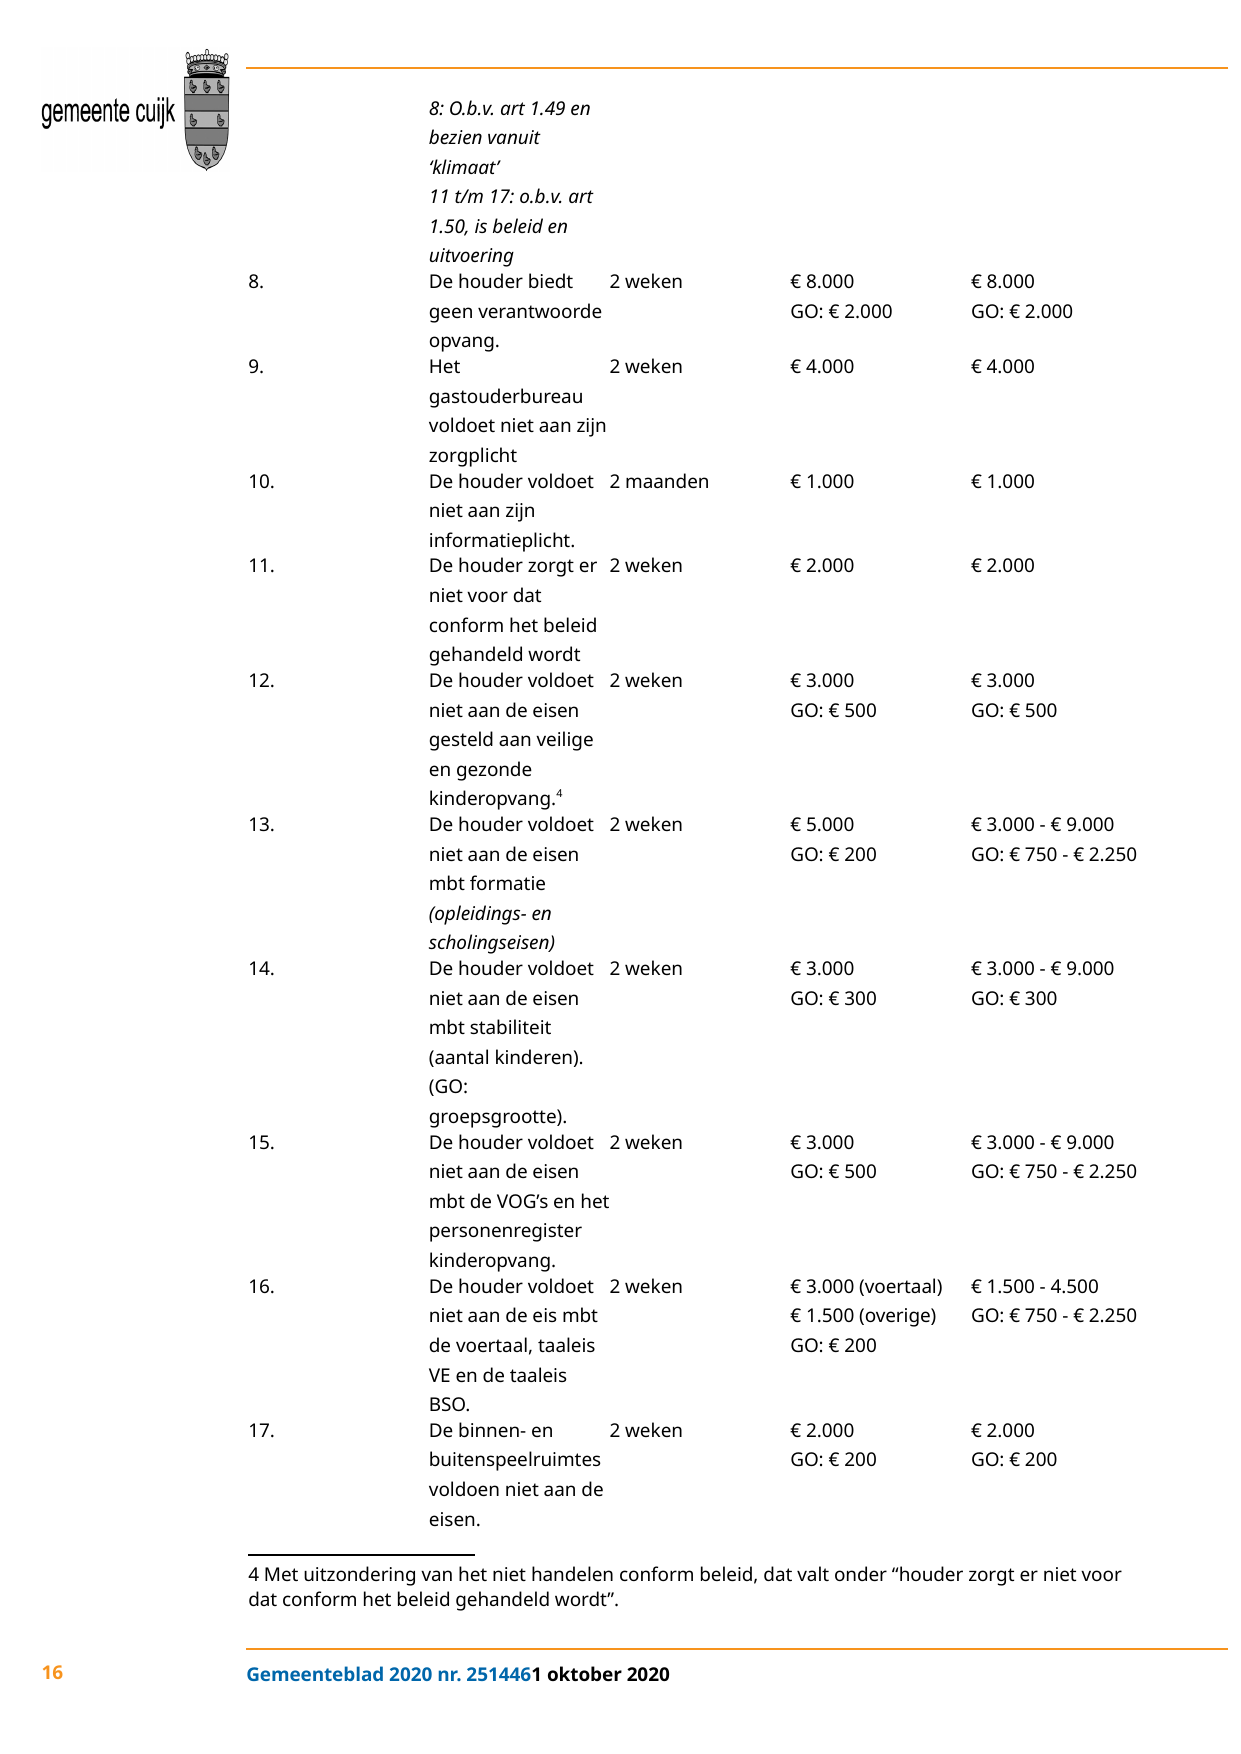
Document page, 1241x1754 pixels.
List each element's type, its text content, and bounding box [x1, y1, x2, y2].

table_cell € 1.500 - 4.500 GO: € 750 - € 2.250 [971, 1273, 1152, 1417]
table_cell 11. [248, 553, 429, 667]
table_cell 15. [248, 1129, 429, 1273]
table_cell € 2.000 [790, 553, 971, 667]
table_cell 13. [248, 811, 429, 955]
table_cell 16. [248, 1273, 429, 1417]
table_cell De houder biedt geen verantwoorde opvang. [429, 269, 609, 353]
table_cell De houder voldoet niet aan de eis mbt de voertaal, taaleis VE en de taaleis BSO. [429, 1273, 609, 1417]
table_cell € 5.000 GO: € 200 [790, 811, 971, 955]
table_cell 2 maanden [609, 468, 790, 553]
table_cell € 3.000 GO: € 500 [971, 667, 1152, 811]
table_cell De binnen- en buitenspeelruimtes voldoen niet aan de eisen. [429, 1417, 609, 1532]
table_cell € 3.000 GO: € 500 [790, 1129, 971, 1273]
table_cell 2 weken [609, 1417, 790, 1532]
table_cell 10. [248, 468, 429, 553]
table_cell € 3.000 - € 9.000 GO: € 750 - € 2.250 [971, 811, 1152, 955]
table_header [609, 95, 790, 268]
table_header 8: O.b.v. art 1.49 en bezien vanuit ‘klimaat’ 11 t/m 17: o.b.v. art 1.50, is beleid en uitvoering [429, 95, 609, 268]
table_cell 2 weken [609, 1273, 790, 1417]
table_cell 2 weken [609, 955, 790, 1129]
table_cell € 3.000 (voertaal) € 1.500 (overige) GO: € 200 [790, 1273, 971, 1417]
table_cell € 8.000 GO: € 2.000 [790, 269, 971, 353]
table_cell 12. [248, 667, 429, 811]
table_cell 9. [248, 353, 429, 468]
table_cell De houder zorgt er niet voor dat conform het beleid gehandeld wordt [429, 553, 609, 667]
table_cell 2 weken [609, 553, 790, 667]
table_cell € 4.000 [971, 353, 1152, 468]
table_cell 2 weken [609, 353, 790, 468]
table_cell 2 weken [609, 269, 790, 353]
picture [41, 47, 231, 172]
table_cell € 1.000 [790, 468, 971, 553]
table_header [790, 95, 971, 268]
table_cell € 4.000 [790, 353, 971, 468]
table_cell De houder voldoet niet aan de eisen gesteld aan veilige en gezonde kinderopvang. [429, 667, 609, 811]
table_cell € 1.000 [971, 468, 1152, 553]
table_header [971, 95, 1152, 268]
table_cell € 2.000 GO: € 200 [790, 1417, 971, 1532]
table_cell De houder voldoet niet aan de eisen mbt stabiliteit (aantal kinderen). (GO: groepsgrootte). [429, 955, 609, 1129]
table_cell € 3.000 - € 9.000 GO: € 750 - € 2.250 [971, 1129, 1152, 1273]
table_cell 2 weken [609, 667, 790, 811]
table_cell De houder voldoet niet aan de eisen mbt de VOG’s en het personenregister kinderopvang. [429, 1129, 609, 1273]
table_cell 8. [248, 269, 429, 353]
table_cell 2 weken [609, 1129, 790, 1273]
table_cell € 3.000 GO: € 300 [790, 955, 971, 1129]
table_cell € 2.000 [971, 553, 1152, 667]
table_cell € 3.000 GO: € 500 [790, 667, 971, 811]
table_header [248, 95, 429, 268]
table_cell 2 weken [609, 811, 790, 955]
table_cell € 8.000 GO: € 2.000 [971, 269, 1152, 353]
table_cell € 2.000 GO: € 200 [971, 1417, 1152, 1532]
table_cell 17. [248, 1417, 429, 1532]
table_cell Het gastouderbureau voldoet niet aan zijn zorgplicht [429, 353, 609, 468]
table_cell 14. [248, 955, 429, 1129]
table_cell € 3.000 - € 9.000 GO: € 300 [971, 955, 1152, 1129]
table_cell De houder voldoet niet aan de eisen mbt formatie (opleidings- en scholingseisen) [429, 811, 609, 955]
table_cell De houder voldoet niet aan zijn informatieplicht. [429, 468, 609, 553]
